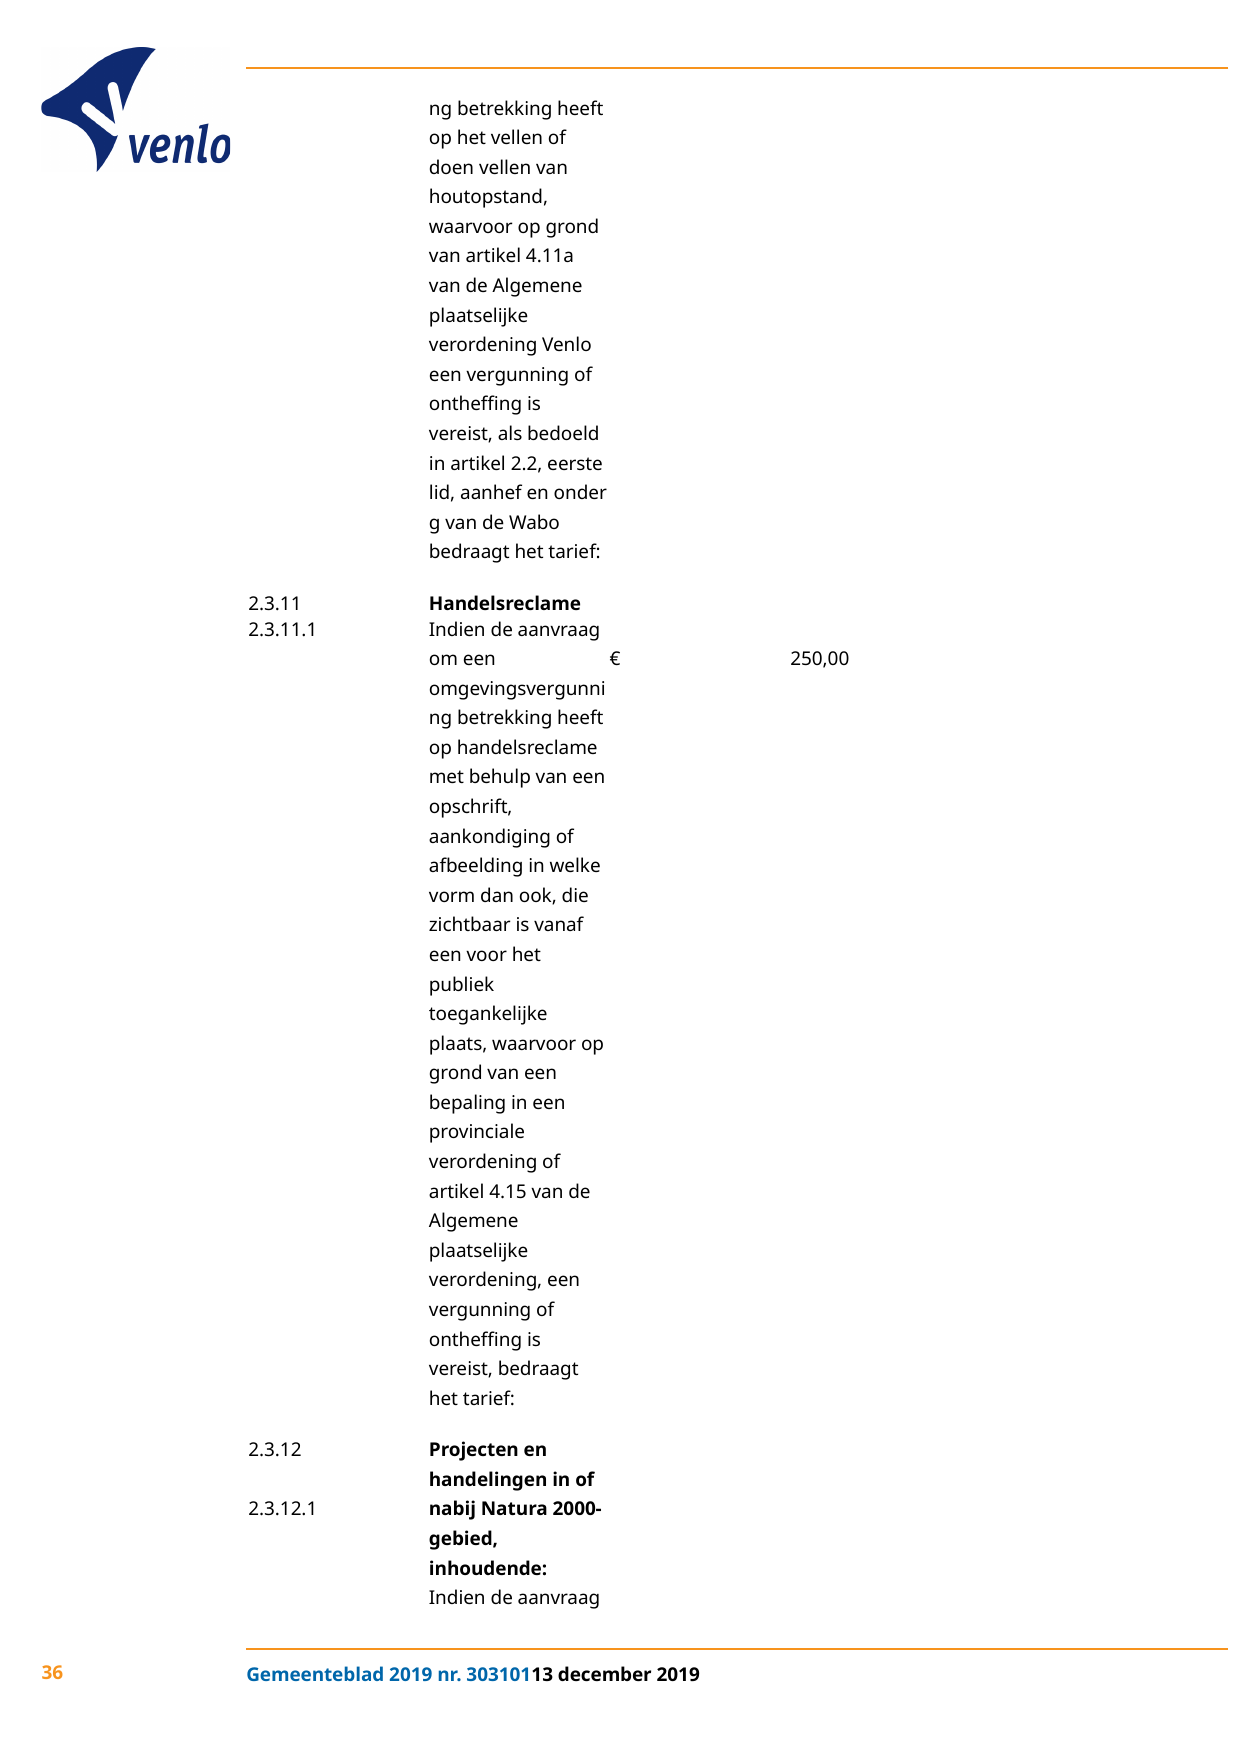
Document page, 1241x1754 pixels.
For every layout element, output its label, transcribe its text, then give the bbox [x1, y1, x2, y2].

picture [41, 47, 231, 172]
table_cell 250,00 [790, 616, 971, 1411]
table_cell 2.3.11 [248, 590, 429, 616]
table_cell [790, 564, 971, 590]
table_cell ng betrekking heeft op het vellen of doen vellen van houtopstand, waarvoor op grond van artikel 4.11a van de Algemene plaatselijke verordening Venlo een vergunning of ontheffing is vereist, als bedoeld in artikel 2.2, eerste lid, aanhef en onder g van de Wabo bedraagt het tarief: [429, 95, 609, 564]
table_cell [609, 590, 790, 616]
table_cell 2.3.11.1 [248, 616, 429, 1411]
table_cell Projecten en handelingen in of nabij Natura 2000-gebied, inhoudende: Indien de aanvraag [429, 1436, 609, 1610]
table_cell [790, 1411, 971, 1436]
table_cell [609, 95, 790, 564]
table_cell [790, 1436, 971, 1610]
table_cell Handelsreclame [429, 590, 609, 616]
table_cell [609, 564, 790, 590]
table_cell [429, 564, 609, 590]
table_cell [609, 1411, 790, 1436]
table_cell [248, 95, 429, 564]
table_cell [429, 1411, 609, 1436]
table_cell € [609, 616, 790, 1411]
table_cell [790, 95, 971, 564]
table_cell Indien de aanvraag om een omgevingsvergunning betrekking heeft op handelsreclame met behulp van een opschrift, aankondiging of afbeelding in welke vorm dan ook, die zichtbaar is vanaf een voor het publiek toegankelijke plaats, waarvoor op grond van een bepaling in een provinciale verordening of artikel 4.15 van de Algemene plaatselijke verordening, een vergunning of ontheffing is vereist, bedraagt het tarief: [429, 616, 609, 1411]
table_cell [248, 1411, 429, 1436]
table_cell [790, 590, 971, 616]
table_cell [248, 564, 429, 590]
table_cell 2.3.12 2.3.12.1 [248, 1436, 429, 1610]
table_cell [609, 1436, 790, 1610]
